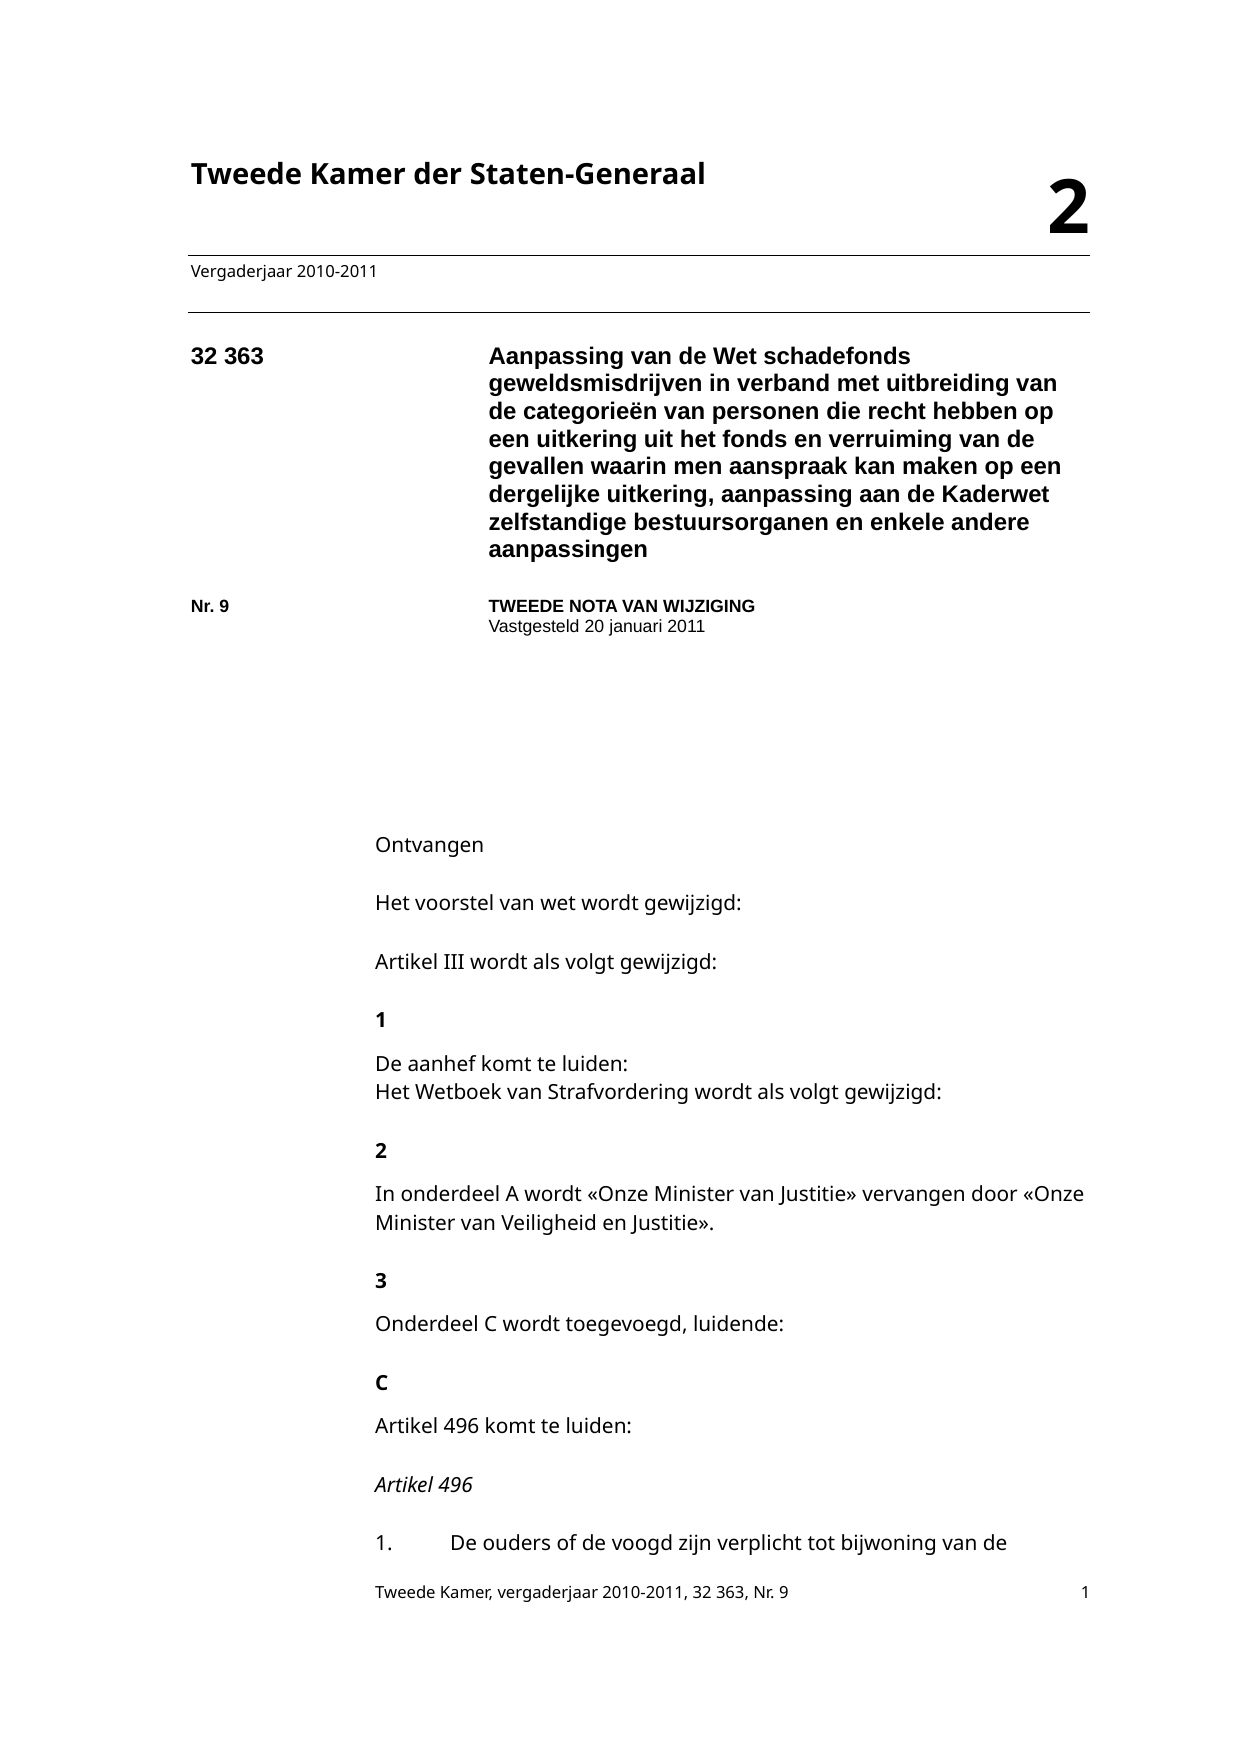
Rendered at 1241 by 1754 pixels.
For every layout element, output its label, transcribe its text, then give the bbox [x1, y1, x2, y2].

table_cell Vergaderjaar 2010-2011 [188, 256, 485, 312]
text Het voorstel van wet wordt gewijzigd: [375, 888, 1090, 917]
text De aanhef komt te luiden: [375, 1049, 1090, 1077]
text 1 [375, 1005, 1090, 1034]
table_header 2 [910, 150, 1090, 255]
text Ontvangen [375, 830, 1090, 858]
text Artikel III wordt als volgt gewijzigd: [375, 947, 1090, 975]
table_cell TWEEDE NOTA VAN WIJZIGING Vastgesteld 20 januari 2011 [485, 593, 1090, 712]
text 3 [375, 1266, 1090, 1294]
table_header Tweede Kamer der Staten-Generaal [188, 150, 909, 255]
table_cell Nr. 9 [188, 593, 485, 712]
text In onderdeel A wordt «Onze Minister van Justitie» vervangen door «Onze Minister van Veiligheid en Justitie». [375, 1179, 1090, 1236]
text Onderdeel C wordt toegevoegd, luidende: [375, 1309, 1090, 1338]
text C [375, 1368, 1090, 1396]
text Artikel 496 [375, 1470, 1090, 1498]
table_cell [188, 313, 485, 339]
text Artikel 496 komt te luiden: [375, 1411, 1090, 1440]
table_cell Aanpassing van de Wet schadefonds geweldsmisdrijven in verband met uitbreiding van de categorieën van personen die recht hebben op een uitkering uit het fonds en verruiming van de gevallen waarin men aanspraak kan maken op een dergelijke uitkering, aanpassing aan de Kaderwet zelfstandige bestuursorganen en enkele andere aanpassingen [485, 339, 1090, 593]
table_cell [485, 313, 1090, 339]
text Het Wetboek van Strafvordering wordt als volgt gewijzigd: [375, 1077, 1090, 1106]
table_cell [485, 256, 1090, 312]
list De ouders of de voogd zijn verplicht tot bijwoning van de [375, 1528, 1090, 1557]
table_cell 32 363 [188, 339, 485, 593]
text 2 [375, 1136, 1090, 1164]
